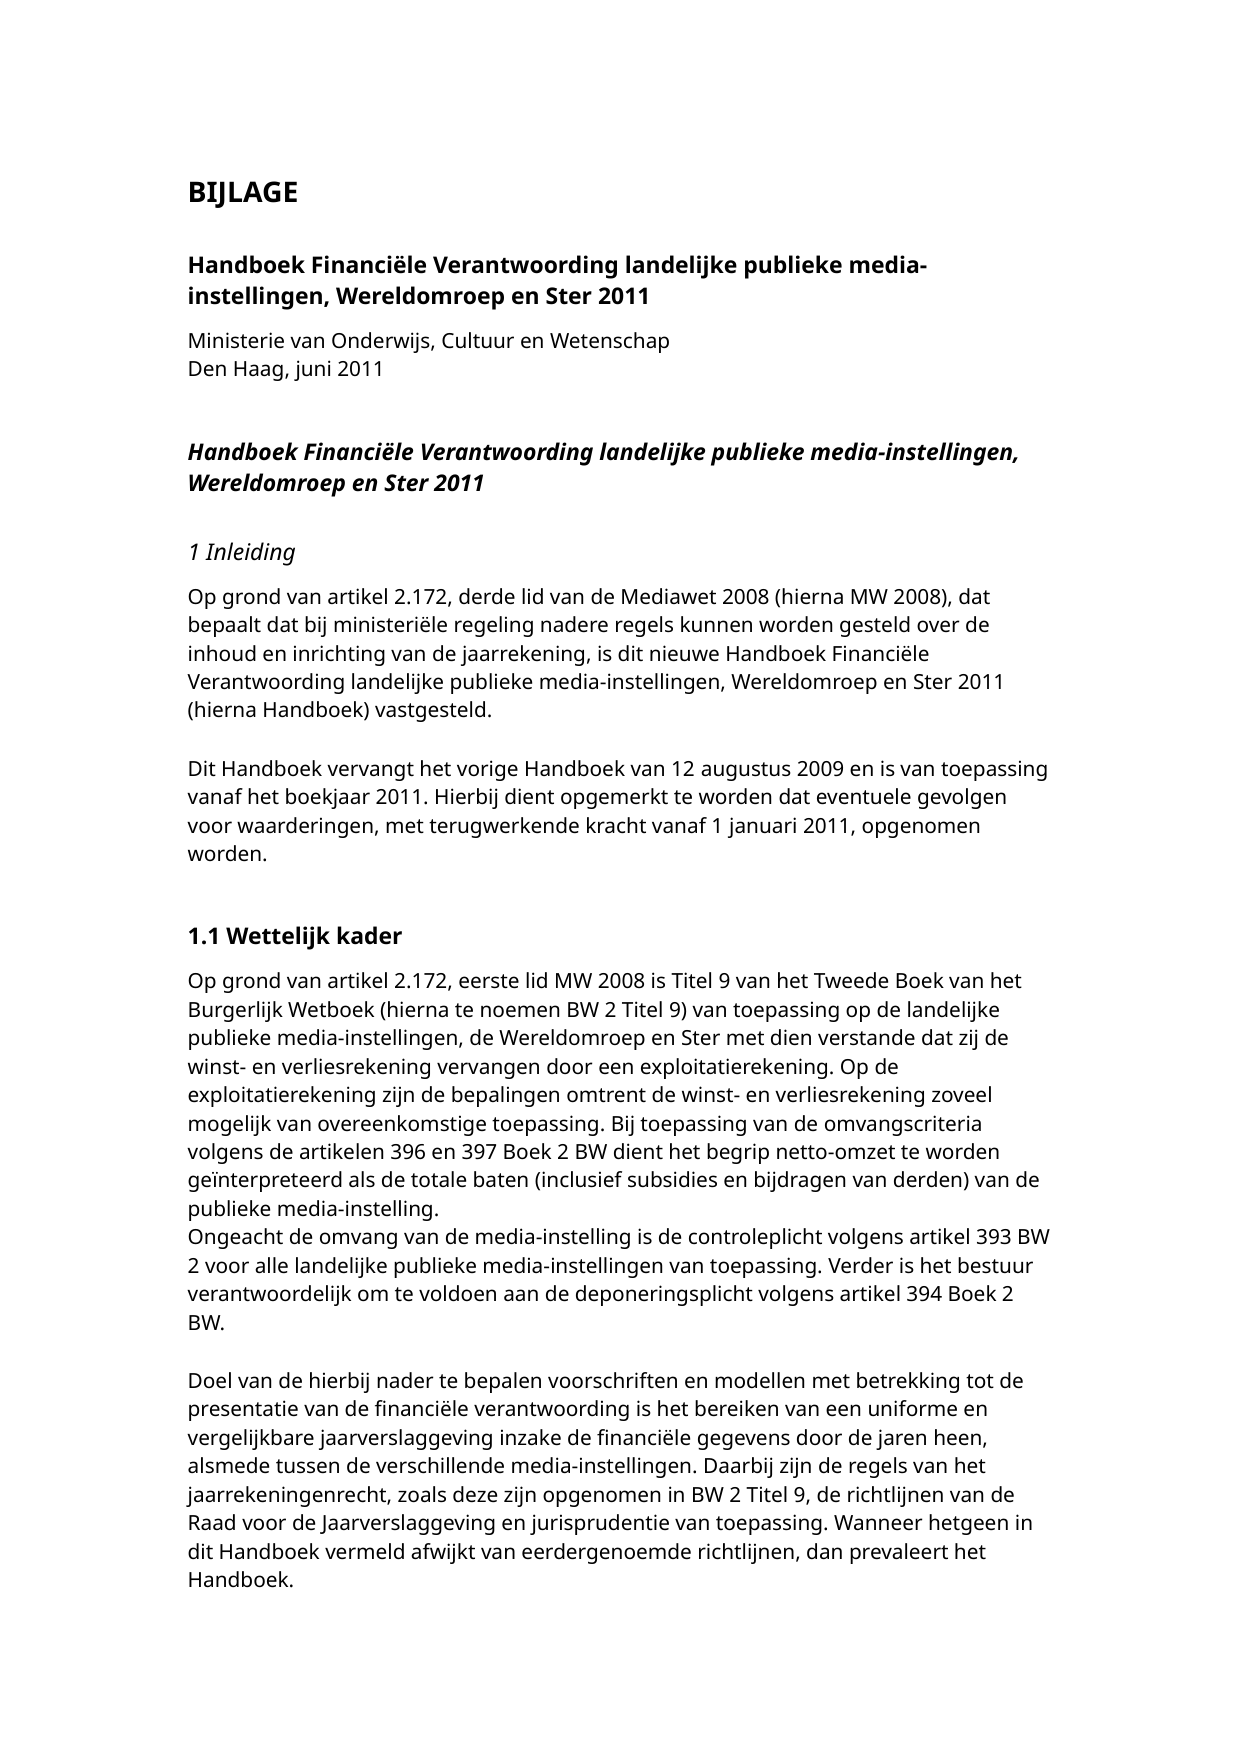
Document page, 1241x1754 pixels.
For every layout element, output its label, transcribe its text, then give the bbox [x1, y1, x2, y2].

subtitle 1 Inleiding [187, 536, 1053, 567]
text Dit Handboek vervangt het vorige Handboek van 12 augustus 2009 en is van toepassing vanaf het boekjaar 2011. Hierbij dient opgemerkt te worden dat eventuele gevolgen voor waarderingen, met terugwerkende kracht vanaf 1 januari 2011, opgenomen worden. [187, 754, 1053, 868]
text Ongeacht de omvang van de media-instelling is de controleplicht volgens artikel 393 BW 2 voor alle landelijke publieke media-instellingen van toepassing. Verder is het bestuur verantwoordelijk om te voldoen aan de deponeringsplicht volgens artikel 394 Boek 2 BW. [187, 1222, 1053, 1336]
text Den Haag, juni 2011 [187, 354, 1053, 383]
subtitle Handboek Financiële Verantwoording landelijke publieke media-instellingen, Wereldomroep en Ster 2011 [187, 436, 1053, 498]
text Doel van de hierbij nader te bepalen voorschriften en modellen met betrekking tot de presentatie van de financiële verantwoording is het bereiken van een uniforme en vergelijkbare jaarverslaggeving inzake de financiële gegevens door de jaren heen, alsmede tussen de verschillende media-instellingen. Daarbij zijn de regels van het jaarrekeningenrecht, zoals deze zijn opgenomen in BW 2 Titel 9, de richtlijnen van de Raad voor de Jaarverslaggeving en jurisprudentie van toepassing. Wanneer hetgeen in dit Handboek vermeld afwijkt van eerdergenoemde richtlijnen, dan prevaleert het Handboek. [187, 1366, 1053, 1594]
text Op grond van artikel 2.172, derde lid van de Mediawet 2008 (hierna MW 2008), dat bepaalt dat bij ministeriële regeling nadere regels kunnen worden gesteld over de inhoud en inrichting van de jaarrekening, is dit nieuwe Handboek Financiële Verantwoording landelijke publieke media-instellingen, Wereldomroep en Ster 2011 (hierna Handboek) vastgesteld. [187, 582, 1053, 724]
text Op grond van artikel 2.172, eerste lid MW 2008 is Titel 9 van het Tweede Boek van het Burgerlijk Wetboek (hierna te noemen BW 2 Titel 9) van toepassing op de landelijke publieke media-instellingen, de Wereldomroep en Ster met dien verstande dat zij de winst- en verliesrekening vervangen door een exploitatierekening. Op de exploitatierekening zijn de bepalingen omtrent de winst- en verliesrekening zoveel mogelijk van overeenkomstige toepassing. Bij toepassing van de omvangscriteria volgens de artikelen 396 en 397 Boek 2 BW dient het begrip netto-omzet te worden geïnterpreteerd als de totale baten (inclusief subsidies en bijdragen van derden) van de publieke media-instelling. [187, 966, 1053, 1222]
subtitle BIJLAGE [187, 172, 1053, 211]
text Ministerie van Onderwijs, Cultuur en Wetenschap [187, 326, 1053, 354]
subtitle Handboek Financiële Verantwoording landelijke publieke media-instellingen, Wereldomroep en Ster 2011 [187, 249, 1053, 311]
subtitle 1.1 Wettelijk kader [187, 920, 1053, 951]
